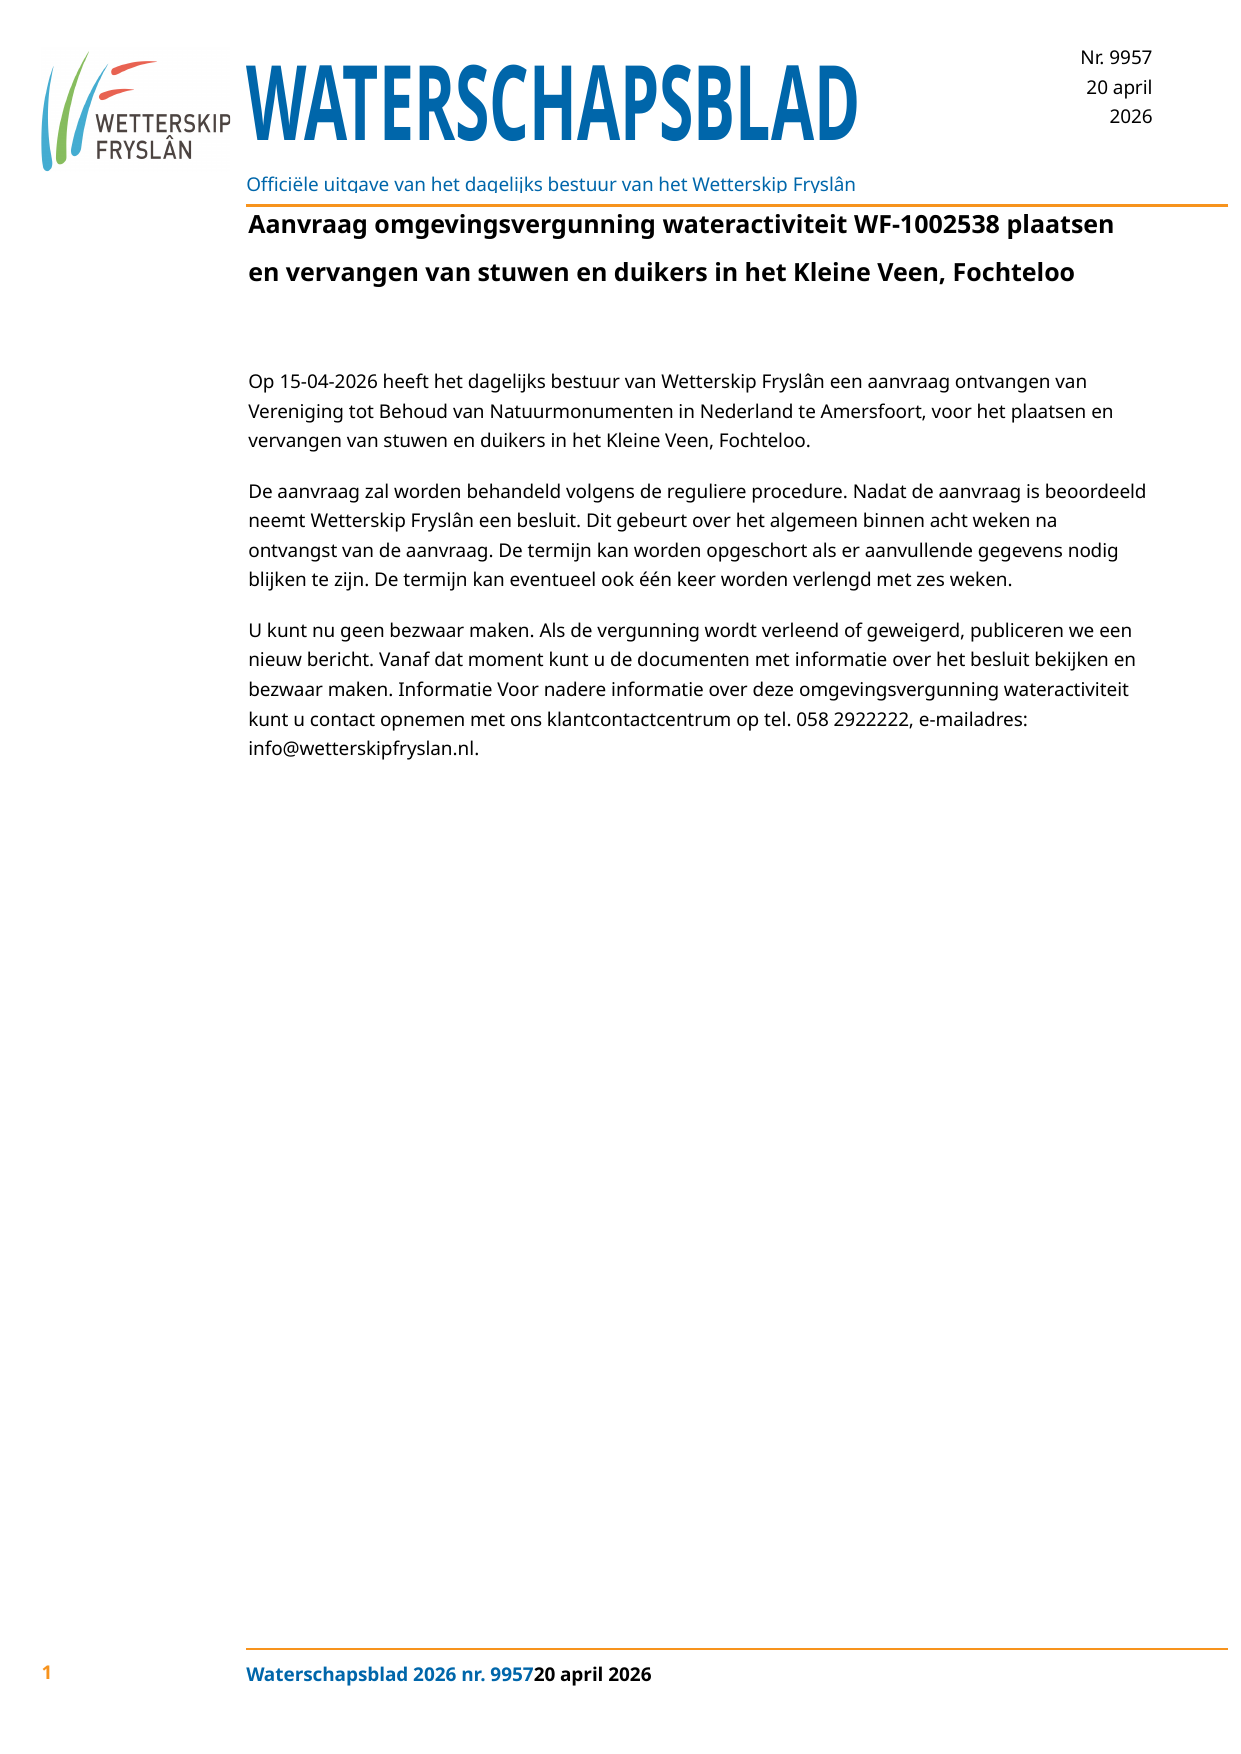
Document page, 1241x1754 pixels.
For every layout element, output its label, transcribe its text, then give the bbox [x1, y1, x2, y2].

picture [41, 47, 231, 172]
text Aanvraag omgevingsvergunning wateractiviteit WF-1002538 plaatsen en vervangen van stuwen en duikers in het Kleine Veen, Fochteloo [248, 207, 1152, 288]
text U kunt nu geen bezwaar maken. Als de vergunning wordt verleend of geweigerd, publiceren we een nieuw bericht. Vanaf dat moment kunt u de documenten met informatie over het besluit bekijken en bezwaar maken. Informatie Voor nadere informatie over deze omgevingsvergunning wateractiviteit kunt u contact opnemen met ons klantcontactcentrum op tel. 058 2922222, e-mailadres: info@wetterskipfryslan.nl. [248, 617, 1152, 761]
text De aanvraag zal worden behandeld volgens de reguliere procedure. Nadat de aanvraag is beoordeeld neemt Wetterskip Fryslân een besluit. Dit gebeurt over het algemeen binnen acht weken na ontvangst van de aanvraag. De termijn kan worden opgeschort als er aanvullende gegevens nodig blijken te zijn. De termijn kan eventueel ook één keer worden verlengd met zes weken. [248, 478, 1152, 592]
text Op 15-04-2026 heeft het dagelijks bestuur van Wetterskip Fryslân een aanvraag ontvangen van Vereniging tot Behoud van Natuurmonumenten in Nederland te Amersfoort, voor het plaatsen en vervangen van stuwen en duikers in het Kleine Veen, Fochteloo. [248, 368, 1152, 453]
